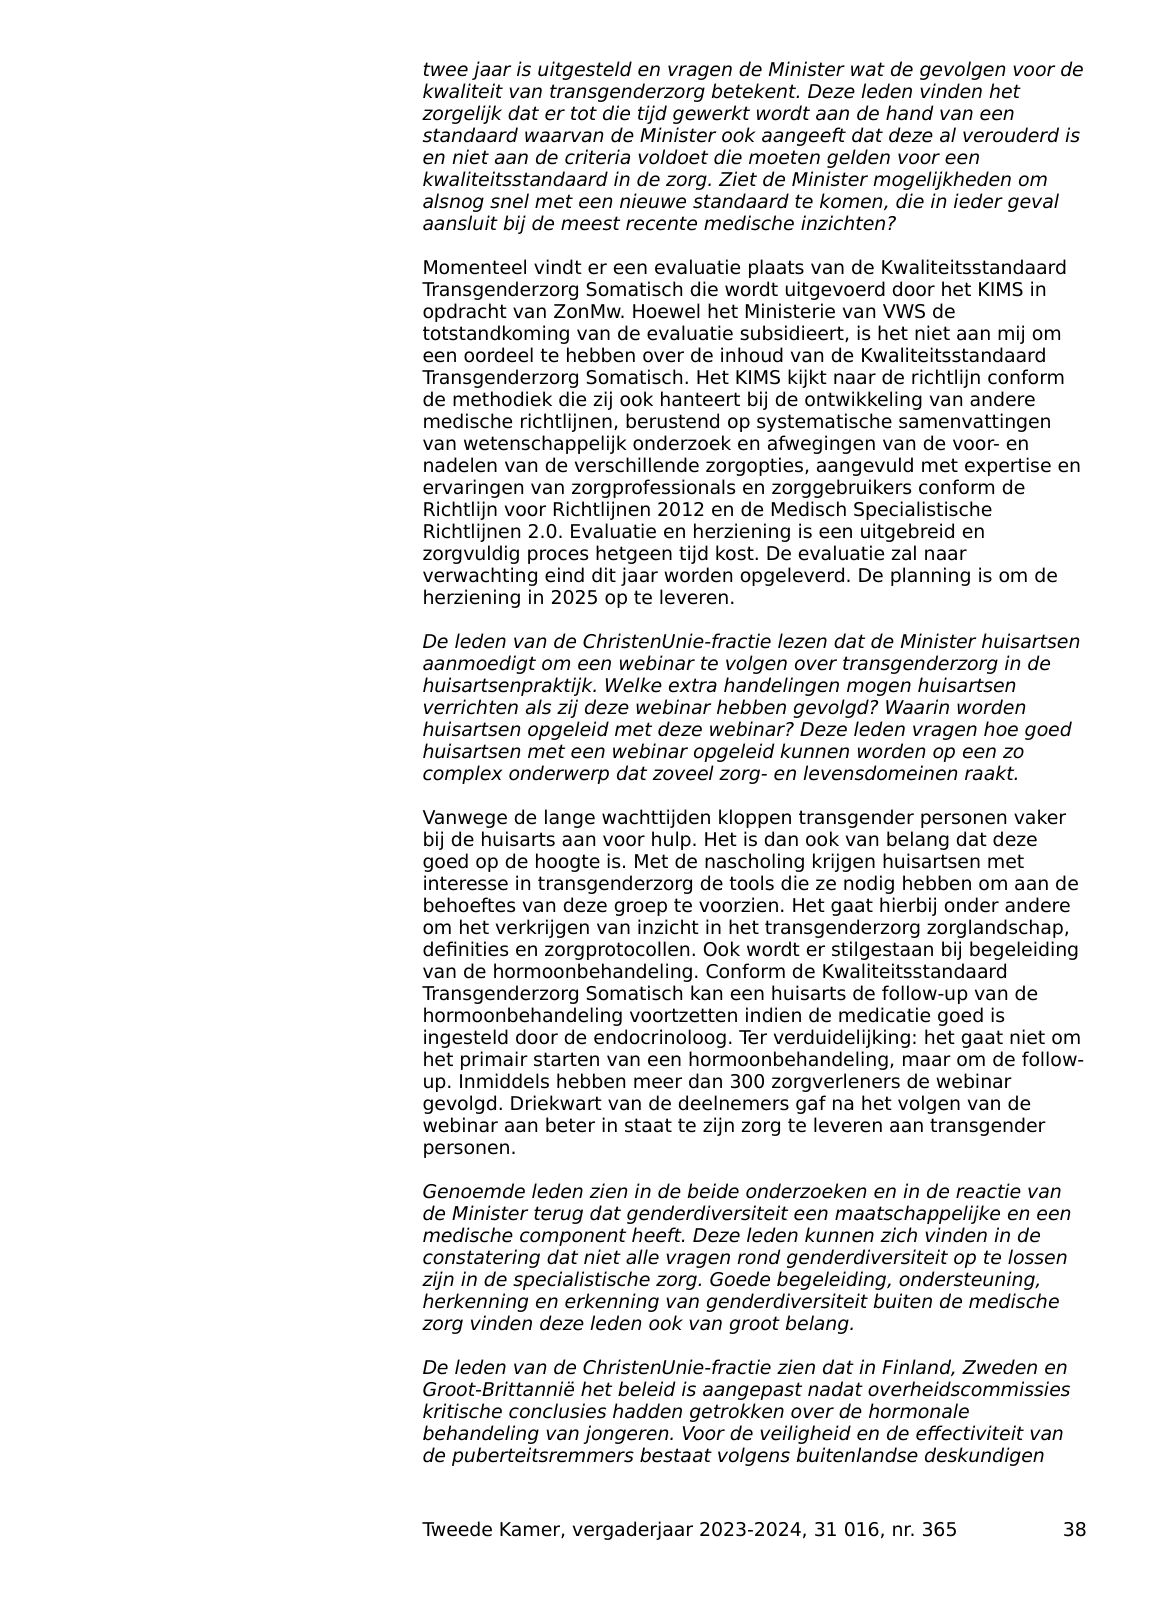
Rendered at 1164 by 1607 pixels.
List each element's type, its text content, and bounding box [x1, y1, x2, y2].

text Momenteel vindt er een evaluatie plaats van de Kwaliteitsstandaard Transgenderzorg Somatisch die wordt uitgevoerd door het KIMS in opdracht van ZonMw. Hoewel het Ministerie van VWS de totstandkoming van de evaluatie subsidieert, is het niet aan mij om een oordeel te hebben over de inhoud van de Kwaliteitsstandaard Transgenderzorg Somatisch. Het KIMS kijkt naar de richtlijn conform de methodiek die zij ook hanteert bij de ontwikkeling van andere medische richtlijnen, berustend op systematische samenvattingen van wetenschappelijk onderzoek en afwegingen van de voor- en nadelen van de verschillende zorgopties, aangevuld met expertise en ervaringen van zorgprofessionals en zorggebruikers conform de Richtlijn voor Richtlijnen 2012 en de Medisch Specialistische Richtlijnen 2.0. Evaluatie en herziening is een uitgebreid en zorgvuldig proces hetgeen tijd kost. De evaluatie zal naar verwachting eind dit jaar worden opgeleverd. De planning is om de herziening in 2025 op te leveren. [422, 257, 1087, 609]
text Genoemde leden zien in de beide onderzoeken en in de reactie van de Minister terug dat genderdiversiteit een maatschappelijke en een medische component heeft. Deze leden kunnen zich vinden in de constatering dat niet alle vragen rond genderdiversiteit op te lossen zijn in de specialistische zorg. Goede begeleiding, ondersteuning, herkenning en erkenning van genderdiversiteit buiten de medische zorg vinden deze leden ook van groot belang. [422, 1181, 1087, 1335]
text twee jaar is uitgesteld en vragen de Minister wat de gevolgen voor de kwaliteit van transgenderzorg betekent. Deze leden vinden het zorgelijk dat er tot die tijd gewerkt wordt aan de hand van een standaard waarvan de Minister ook aangeeft dat deze al verouderd is en niet aan de criteria voldoet die moeten gelden voor een kwaliteitsstandaard in de zorg. Ziet de Minister mogelijkheden om alsnog snel met een nieuwe standaard te komen, die in ieder geval aansluit bij de meest recente medische inzichten? [422, 59, 1087, 235]
text Vanwege de lange wachttijden kloppen transgender personen vaker bij de huisarts aan voor hulp. Het is dan ook van belang dat deze goed op de hoogte is. Met de nascholing krijgen huisartsen met interesse in transgenderzorg de tools die ze nodig hebben om aan de behoeftes van deze groep te voorzien. Het gaat hierbij onder andere om het verkrijgen van inzicht in het transgenderzorg zorglandschap, definities en zorgprotocollen. Ook wordt er stilgestaan bij begeleiding van de hormoonbehandeling. Conform de Kwaliteitsstandaard Transgenderzorg Somatisch kan een huisarts de follow-up van de hormoonbehandeling voortzetten indien de medicatie goed is ingesteld door de endocrinoloog. Ter verduidelijking: het gaat niet om het primair starten van een hormoonbehandeling, maar om de follow-up. Inmiddels hebben meer dan 300 zorgverleners de webinar gevolgd. Driekwart van de deelnemers gaf na het volgen van de webinar aan beter in staat te zijn zorg te leveren aan transgender personen. [422, 807, 1087, 1159]
text De leden van de ChristenUnie-fractie lezen dat de Minister huisartsen aanmoedigt om een webinar te volgen over transgenderzorg in de huisartsenpraktijk. Welke extra handelingen mogen huisartsen verrichten als zij deze webinar hebben gevolgd? Waarin worden huisartsen opgeleid met deze webinar? Deze leden vragen hoe goed huisartsen met een webinar opgeleid kunnen worden op een zo complex onderwerp dat zoveel zorg- en levensdomeinen raakt. [422, 631, 1087, 785]
text De leden van de ChristenUnie-fractie zien dat in Finland, Zweden en Groot-Brittannië het beleid is aangepast nadat overheidscommissies kritische conclusies hadden getrokken over de hormonale behandeling van jongeren. Voor de veiligheid en de effectiviteit van de puberteitsremmers bestaat volgens buitenlandse deskundigen [422, 1357, 1087, 1467]
